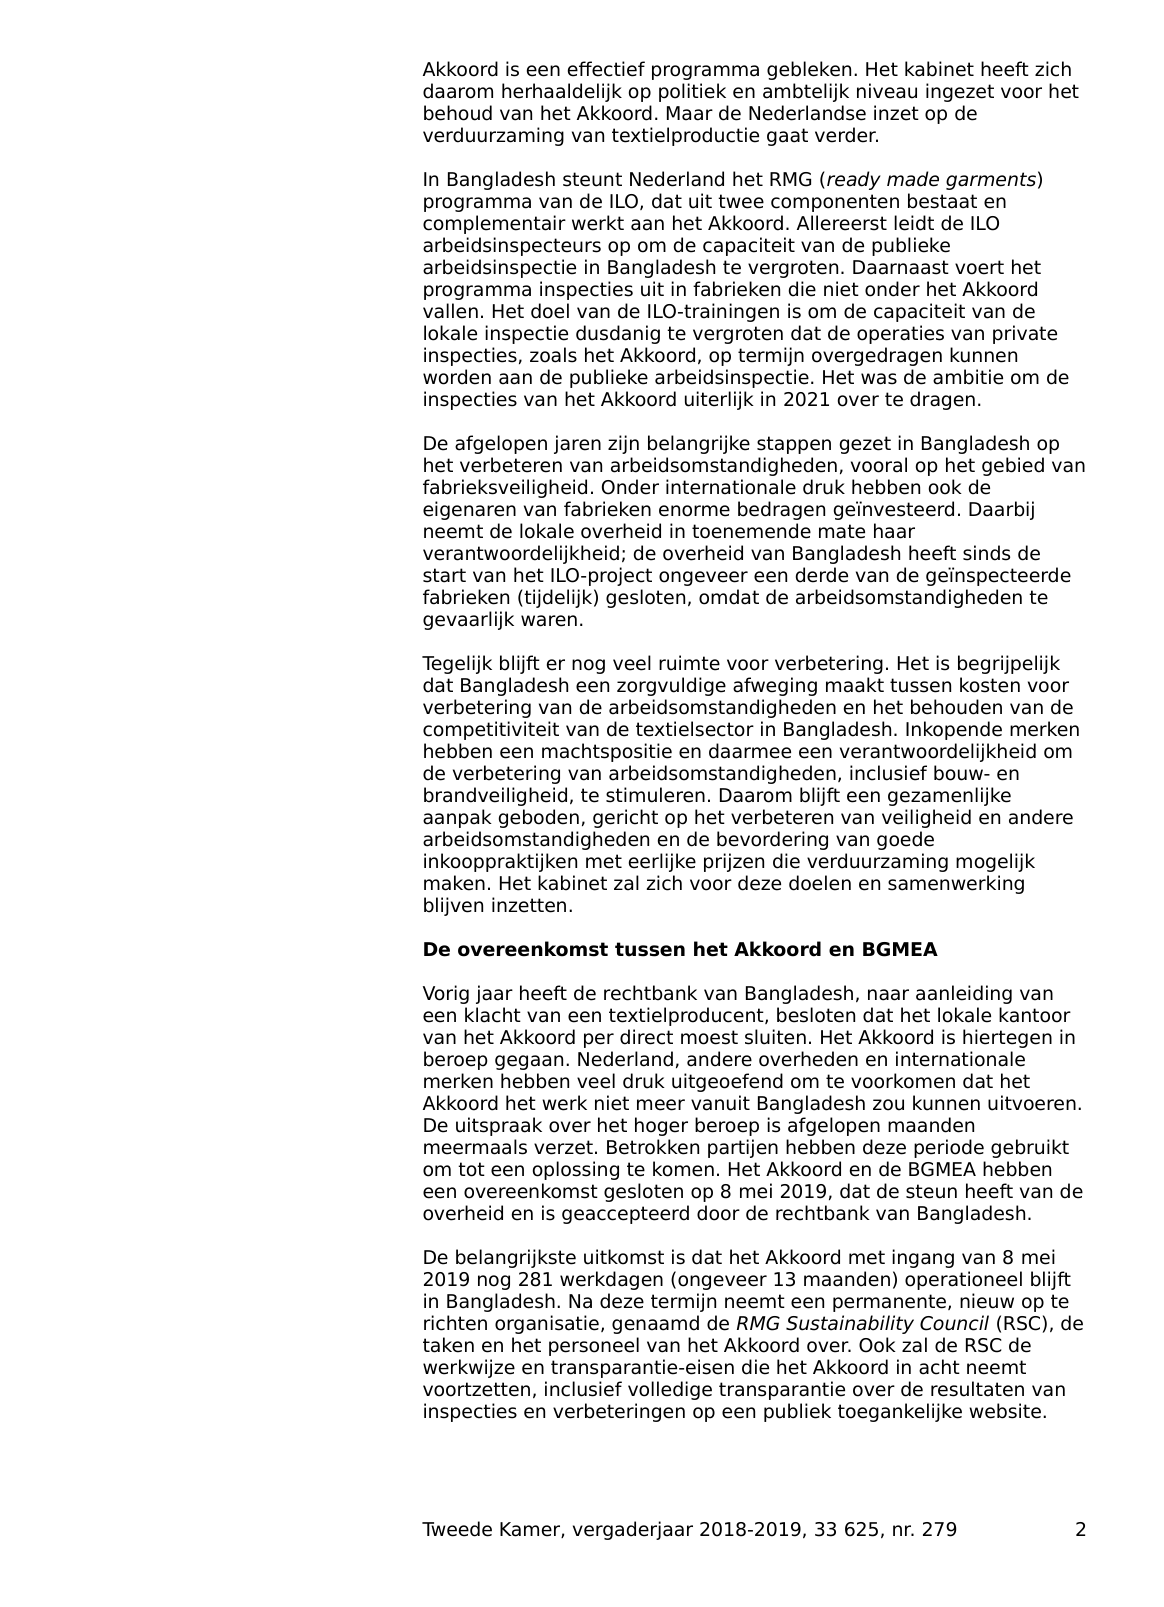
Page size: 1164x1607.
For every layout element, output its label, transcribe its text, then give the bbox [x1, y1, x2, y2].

text In Bangladesh steunt Nederland het RMG (ready made garments) programma van de ILO, dat uit twee componenten bestaat en complementair werkt aan het Akkoord. Allereerst leidt de ILO arbeidsinspecteurs op om de capaciteit van de publieke arbeidsinspectie in Bangladesh te vergroten. Daarnaast voert het programma inspecties uit in fabrieken die niet onder het Akkoord vallen. Het doel van de ILO-trainingen is om de capaciteit van de lokale inspectie dusdanig te vergroten dat de operaties van private inspecties, zoals het Akkoord, op termijn overgedragen kunnen worden aan de publieke arbeidsinspectie. Het was de ambitie om de inspecties van het Akkoord uiterlijk in 2021 over te dragen. [422, 169, 1087, 411]
text Tegelijk blijft er nog veel ruimte voor verbetering. Het is begrijpelijk dat Bangladesh een zorgvuldige afweging maakt tussen kosten voor verbetering van de arbeidsomstandigheden en het behouden van de competitiviteit van de textielsector in Bangladesh. Inkopende merken hebben een machtspositie en daarmee een verantwoordelijkheid om de verbetering van arbeidsomstandigheden, inclusief bouw- en brandveiligheid, te stimuleren. Daarom blijft een gezamenlijke aanpak geboden, gericht op het verbeteren van veiligheid en andere arbeidsomstandigheden en de bevordering van goede inkooppraktijken met eerlijke prijzen die verduurzaming mogelijk maken. Het kabinet zal zich voor deze doelen en samenwerking blijven inzetten. [422, 653, 1087, 917]
text Akkoord is een effectief programma gebleken. Het kabinet heeft zich daarom herhaaldelijk op politiek en ambtelijk niveau ingezet voor het behoud van het Akkoord. Maar de Nederlandse inzet op de verduurzaming van textielproductie gaat verder. [422, 59, 1087, 147]
text De belangrijkste uitkomst is dat het Akkoord met ingang van 8 mei 2019 nog 281 werkdagen (ongeveer 13 maanden) operationeel blijft in Bangladesh. Na deze termijn neemt een permanente, nieuw op te richten organisatie, genaamd de RMG Sustainability Council (RSC), de taken en het personeel van het Akkoord over. Ook zal de RSC de werkwijze en transparantie-eisen die het Akkoord in acht neemt voortzetten, inclusief volledige transparantie over de resultaten van inspecties en verbeteringen op een publiek toegankelijke website. [422, 1247, 1087, 1423]
text De afgelopen jaren zijn belangrijke stappen gezet in Bangladesh op het verbeteren van arbeidsomstandigheden, vooral op het gebied van fabrieksveiligheid. Onder internationale druk hebben ook de eigenaren van fabrieken enorme bedragen geïnvesteerd. Daarbij neemt de lokale overheid in toenemende mate haar verantwoordelijkheid; de overheid van Bangladesh heeft sinds de start van het ILO-project ongeveer een derde van de geïnspecteerde fabrieken (tijdelijk) gesloten, omdat de arbeidsomstandigheden te gevaarlijk waren. [422, 433, 1087, 631]
text Vorig jaar heeft de rechtbank van Bangladesh, naar aanleiding van een klacht van een textielproducent, besloten dat het lokale kantoor van het Akkoord per direct moest sluiten. Het Akkoord is hiertegen in beroep gegaan. Nederland, andere overheden en internationale merken hebben veel druk uitgeoefend om te voorkomen dat het Akkoord het werk niet meer vanuit Bangladesh zou kunnen uitvoeren. De uitspraak over het hoger beroep is afgelopen maanden meermaals verzet. Betrokken partijen hebben deze periode gebruikt om tot een oplossing te komen. Het Akkoord en de BGMEA hebben een overeenkomst gesloten op 8 mei 2019, dat de steun heeft van de overheid en is geaccepteerd door de rechtbank van Bangladesh. [422, 983, 1087, 1225]
subtitle De overeenkomst tussen het Akkoord en BGMEA [422, 939, 1087, 961]
